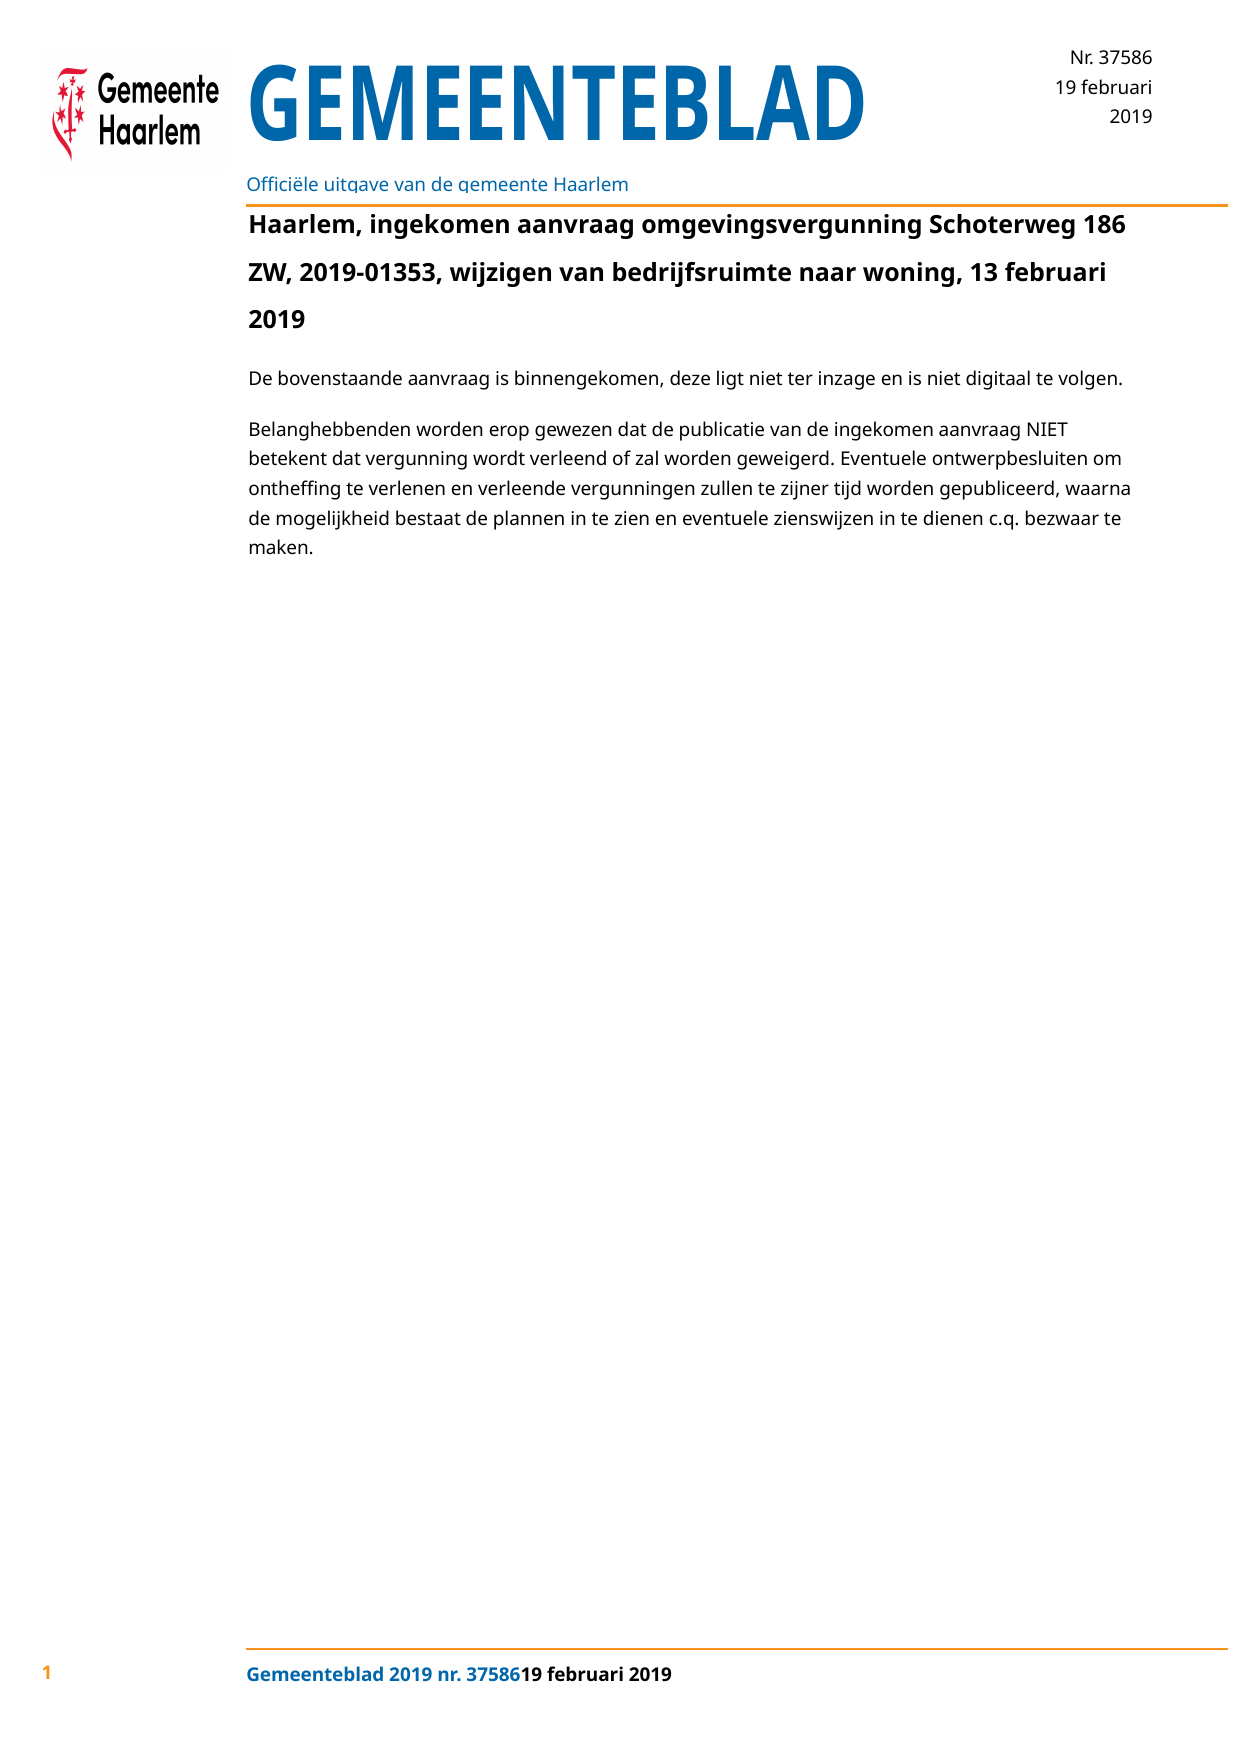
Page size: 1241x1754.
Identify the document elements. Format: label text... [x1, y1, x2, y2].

text De bovenstaande aanvraag is binnengekomen, deze ligt niet ter inzage en is niet digitaal te volgen. [248, 366, 1152, 391]
picture [41, 47, 231, 172]
text Haarlem, ingekomen aanvraag omgevingsvergunning Schoterweg 186 ZW, 2019-01353, wijzigen van bedrijfsruimte naar woning, 13 februari 2019 [248, 207, 1152, 336]
text Belanghebbenden worden erop gewezen dat de publicatie van de ingekomen aanvraag NIET betekent dat vergunning wordt verleend of zal worden geweigerd. Eventuele ontwerpbesluiten om ontheffing te verlenen en verleende vergunningen zullen te zijner tijd worden gepubliceerd, waarna de mogelijkheid bestaat de plannen in te zien en eventuele zienswijzen in te dienen c.q. bezwaar te maken. [248, 416, 1152, 560]
